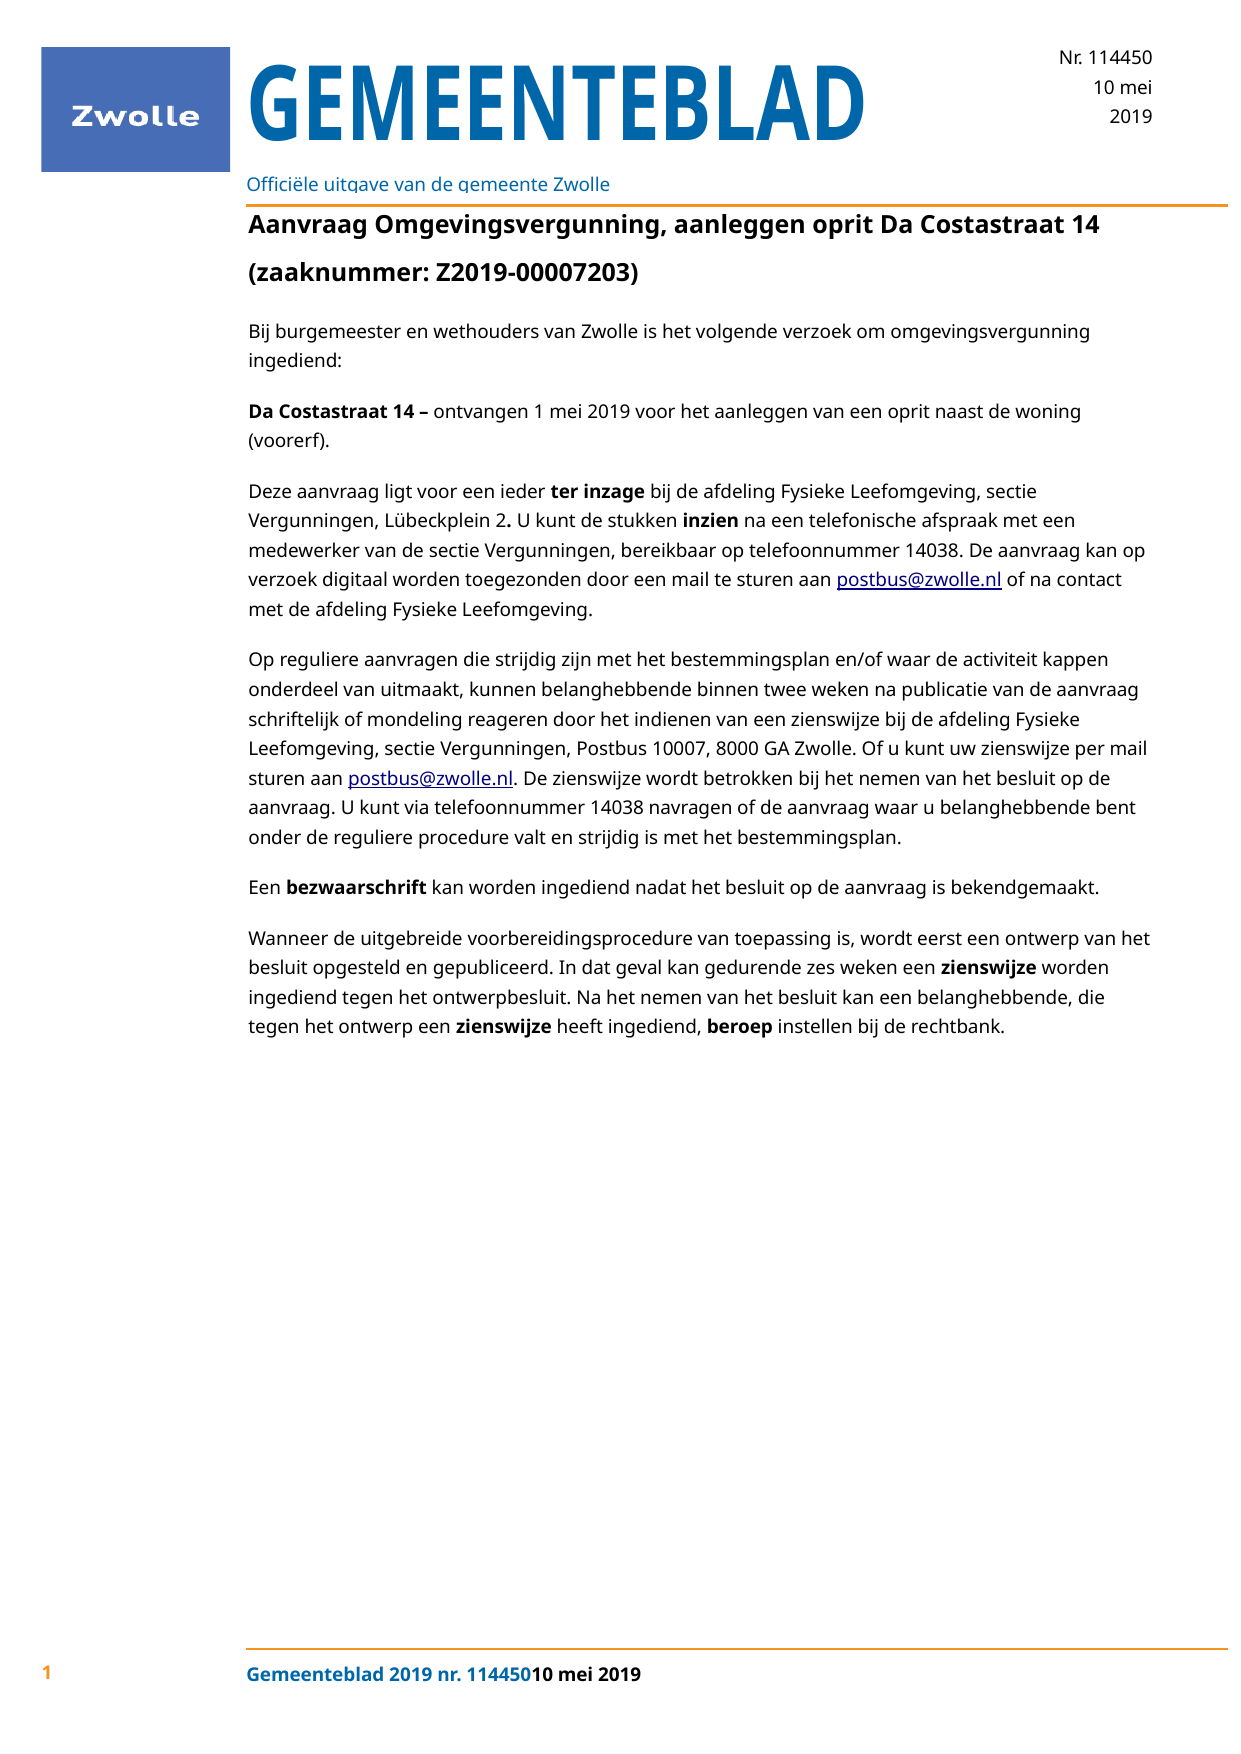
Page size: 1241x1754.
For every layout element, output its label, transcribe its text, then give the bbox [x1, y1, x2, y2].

picture [41, 47, 231, 172]
text Op reguliere aanvragen die strijdig zijn met het bestemmingsplan en/of waar de activiteit kappen onderdeel van uitmaakt, kunnen belanghebbende binnen twee weken na publicatie van de aanvraag schriftelijk of mondeling reageren door het indienen van een zienswijze bij de afdeling Fysieke Leefomgeving, sectie Vergunningen, Postbus 10007, 8000 GA Zwolle. Of u kunt uw zienswijze per mail sturen aan postbus@zwolle.nl. De zienswijze wordt betrokken bij het nemen van het besluit op de aanvraag. U kunt via telefoonnummer 14038 navragen of de aanvraag waar u belanghebbende bent onder de reguliere procedure valt en strijdig is met het bestemmingsplan. [248, 647, 1152, 850]
text Da Costastraat 14 – ontvangen 1 mei 2019 voor het aanleggen van een oprit naast de woning (voorerf). [248, 398, 1152, 453]
text Bij burgemeester en wethouders van Zwolle is het volgende verzoek om omgevingsvergunning ingediend: [248, 318, 1152, 373]
text Wanneer de uitgebreide voorbereidingsprocedure van toepassing is, wordt eerst een ontwerp van het besluit opgesteld en gepubliceerd. In dat geval kan gedurende zes weken een zienswijze worden ingediend tegen het ontwerpbesluit. Na het nemen van het besluit kan een belanghebbende, die tegen het ontwerp een zienswijze heeft ingediend, beroep instellen bij de rechtbank. [248, 925, 1152, 1039]
text Deze aanvraag ligt voor een ieder ter inzage bij de afdeling Fysieke Leefomgeving, sectie Vergunningen, Lübeckplein 2. U kunt de stukken inzien na een telefonische afspraak met een medewerker van de sectie Vergunningen, bereikbaar op telefoonnummer 14038. De aanvraag kan op verzoek digitaal worden toegezonden door een mail te sturen aan postbus@zwolle.nl of na contact met de afdeling Fysieke Leefomgeving. [248, 478, 1152, 622]
text Een bezwaarschrift kan worden ingediend nadat het besluit op de aanvraag is bekendgemaakt. [248, 874, 1152, 900]
text Aanvraag Omgevingsvergunning, aanleggen oprit Da Costastraat 14 (zaaknummer: Z2019-00007203) [248, 207, 1152, 288]
